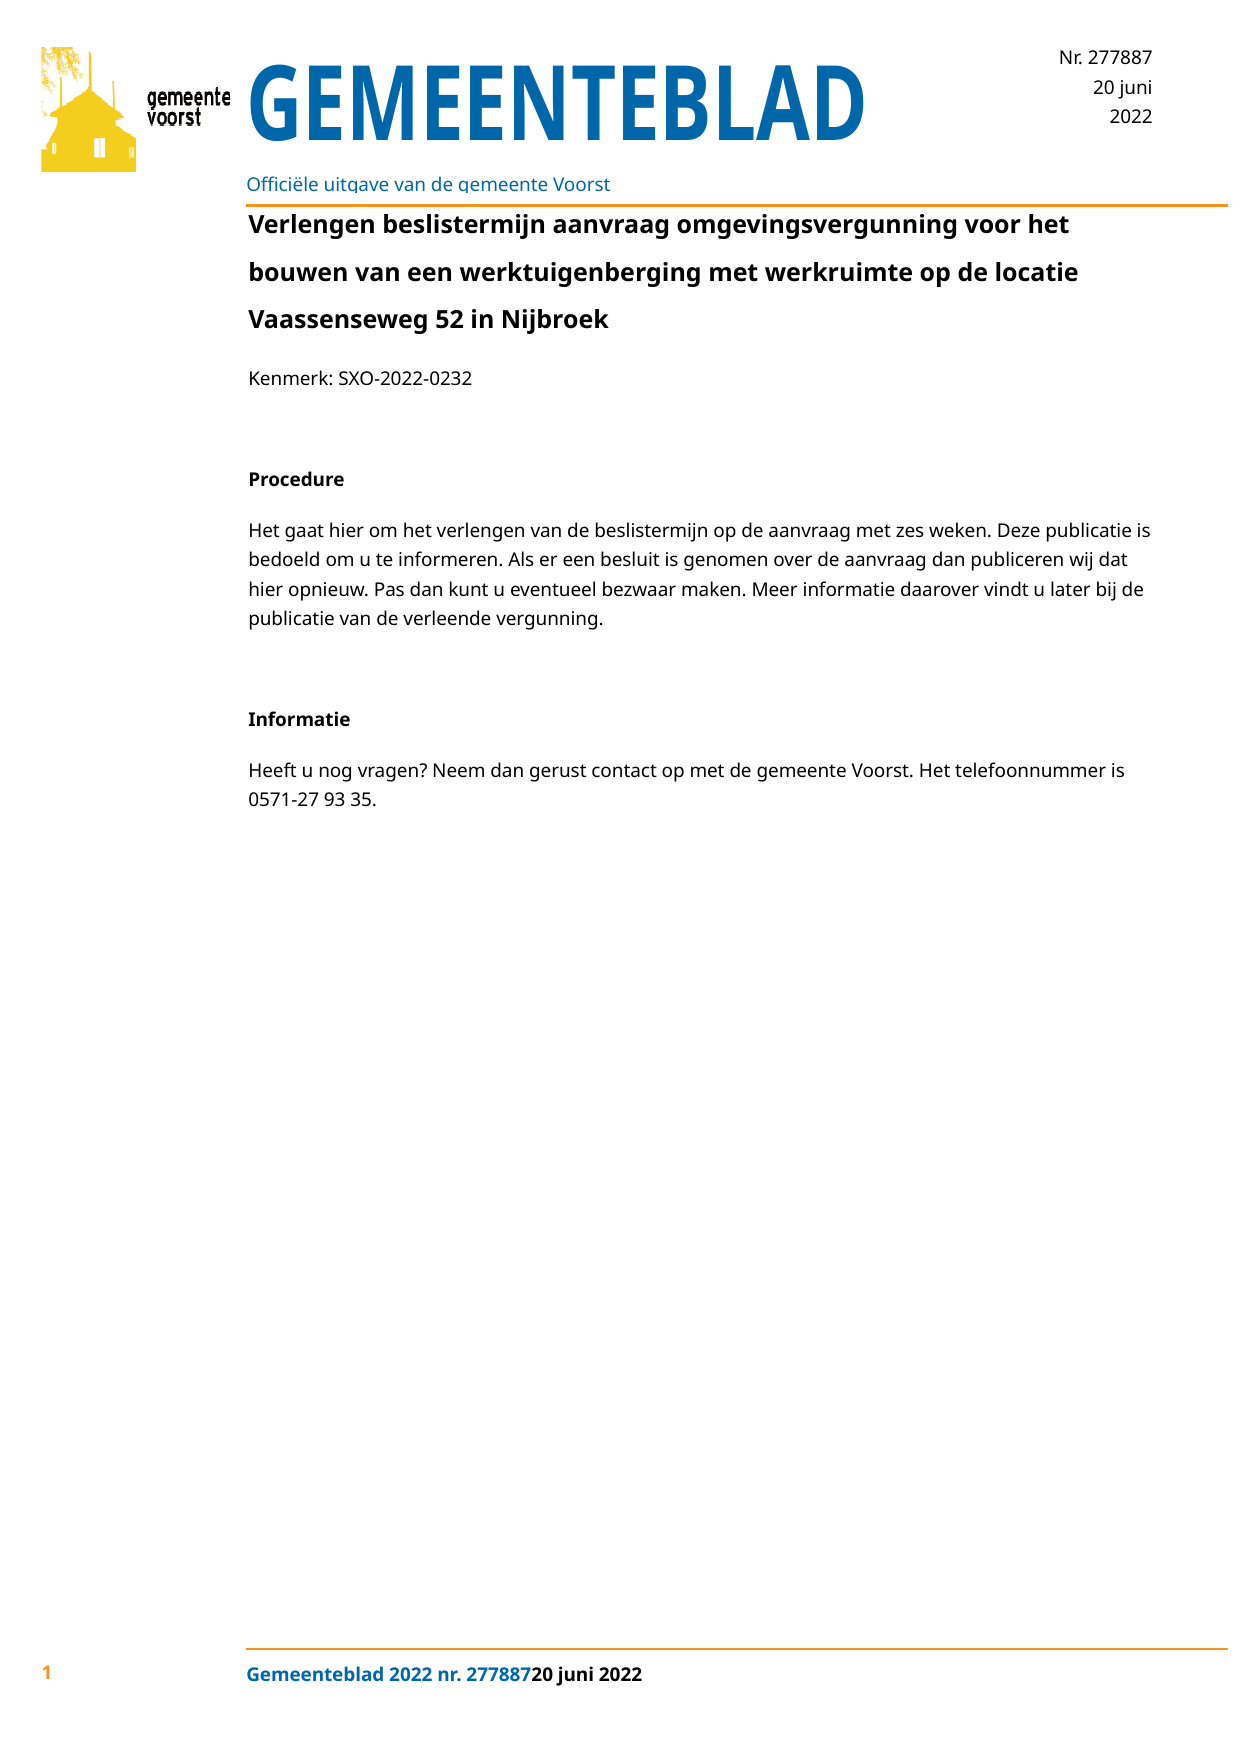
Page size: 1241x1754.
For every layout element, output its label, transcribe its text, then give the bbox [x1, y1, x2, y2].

text Het gaat hier om het verlengen van de beslistermijn op de aanvraag met zes weken. Deze publicatie is bedoeld om u te informeren. Als er een besluit is genomen over de aanvraag dan publiceren wij dat hier opnieuw. Pas dan kunt u eventueel bezwaar maken. Meer informatie daarover vindt u later bij de publicatie van de verleende vergunning. [248, 517, 1152, 631]
text Informatie [248, 706, 1152, 732]
text Heeft u nog vragen? Neem dan gerust contact op met de gemeente Voorst. Het telefoonnummer is 0571-27 93 35. [248, 757, 1152, 812]
picture [41, 47, 231, 172]
text Verlengen beslistermijn aanvraag omgevingsvergunning voor het bouwen van een werktuigenberging met werkruimte op de locatie Vaassenseweg 52 in Nijbroek [248, 207, 1152, 336]
text Procedure [248, 466, 1152, 492]
text Kenmerk: SXO-2022-0232 [248, 366, 1152, 391]
